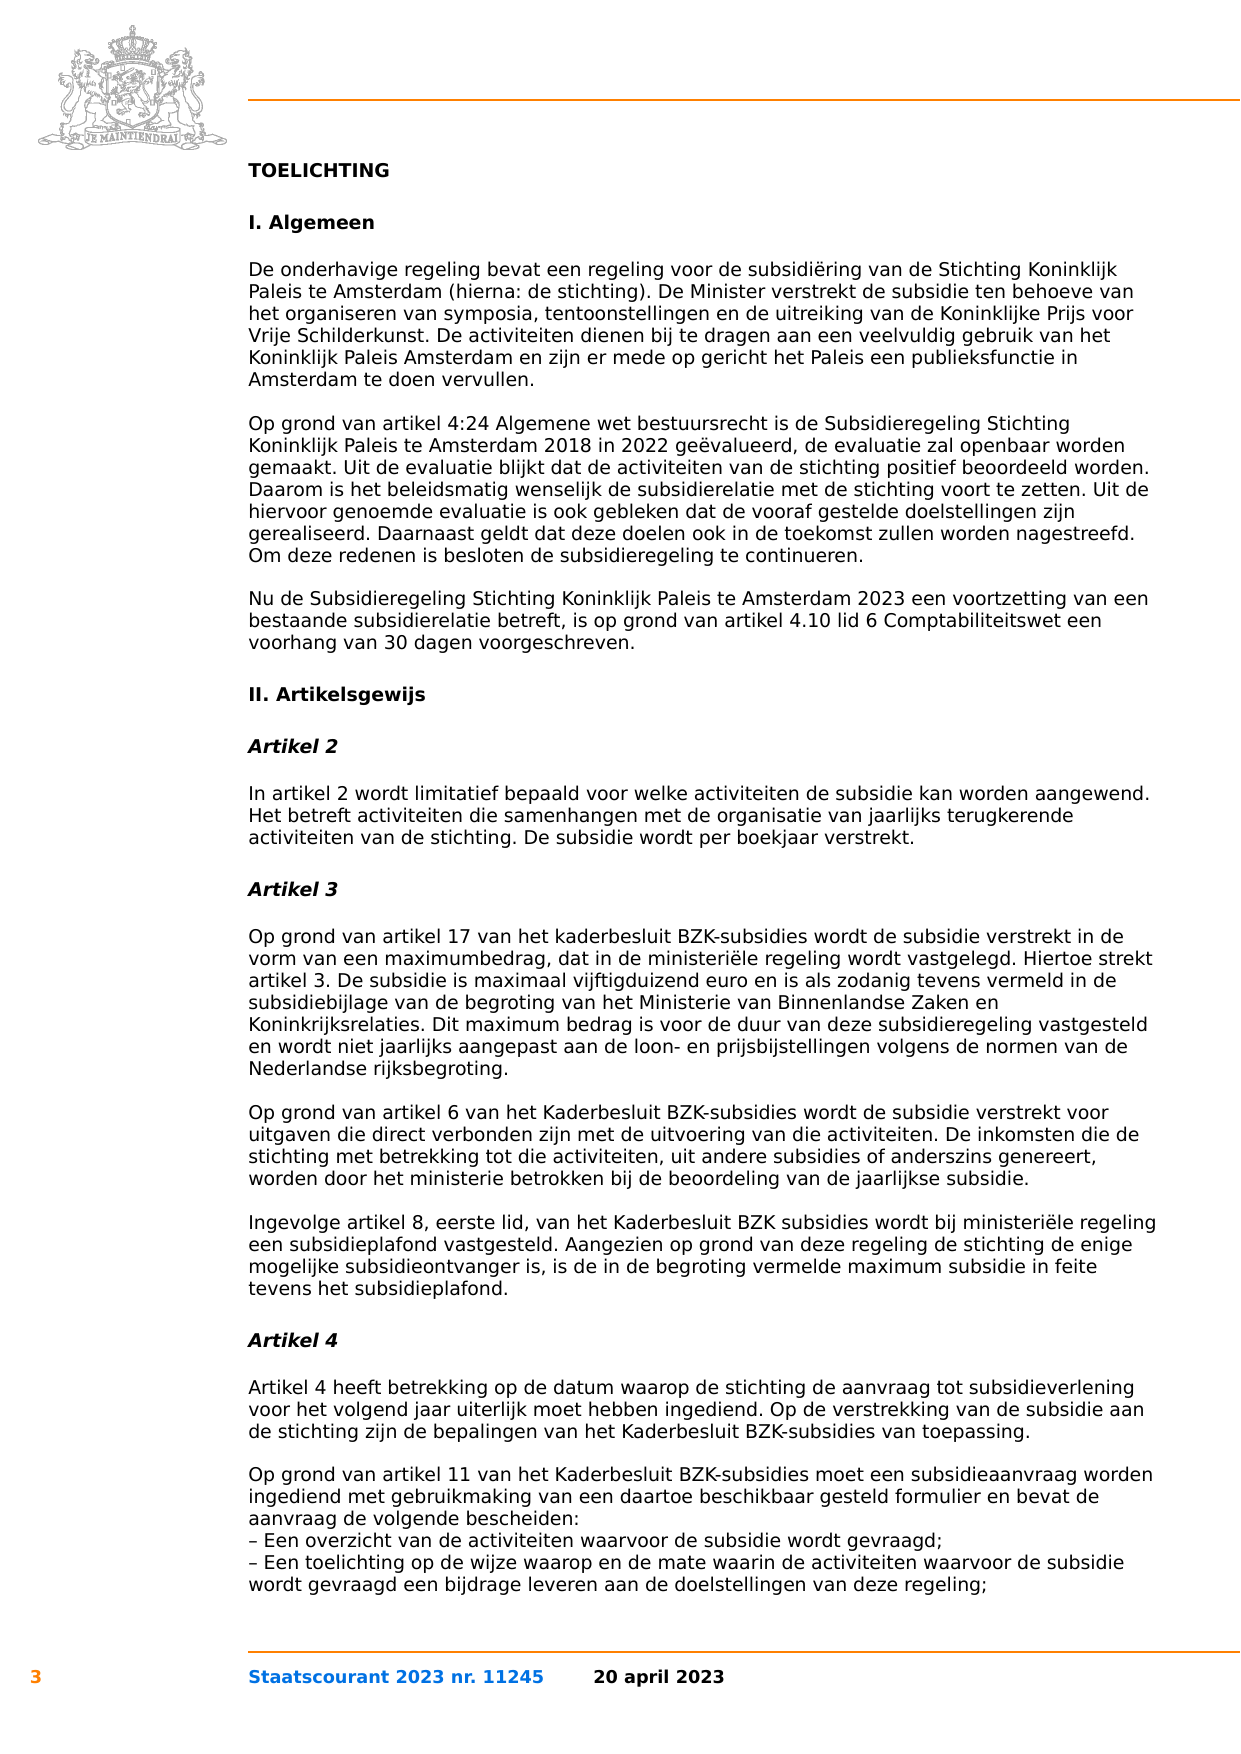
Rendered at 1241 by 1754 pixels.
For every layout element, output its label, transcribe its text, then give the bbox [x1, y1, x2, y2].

text Op grond van artikel 17 van het kaderbesluit BZK-subsidies wordt de subsidie verstrekt in de vorm van een maximumbedrag, dat in de ministeriële regeling wordt vastgelegd. Hiertoe strekt artikel 3. De subsidie is maximaal vijftigduizend euro en is als zodanig tevens vermeld in de subsidiebijlage van de begroting van het Ministerie van Binnenlandse Zaken en Koninkrijksrelaties. Dit maximum bedrag is voor de duur van deze subsidieregeling vastgesteld en wordt niet jaarlijks aangepast aan de loon- en prijsbijstellingen volgens de normen van de Nederlandse rijksbegroting. [248, 926, 1163, 1080]
text Ingevolge artikel 8, eerste lid, van het Kaderbesluit BZK subsidies wordt bij ministeriële regeling een subsidieplafond vastgesteld. Aangezien op grond van deze regeling de stichting de enige mogelijke subsidieontvanger is, is de in de begroting vermelde maximum subsidie in feite tevens het subsidieplafond. [248, 1212, 1163, 1299]
subtitle Artikel 3 [248, 879, 1163, 901]
text Op grond van artikel 4:24 Algemene wet bestuursrecht is de Subsidieregeling Stichting Koninklijk Paleis te Amsterdam 2018 in 2022 geëvalueerd, de evaluatie zal openbaar worden gemaakt. Uit de evaluatie blijkt dat de activiteiten van de stichting positief beoordeeld worden. Daarom is het beleidsmatig wenselijk de subsidierelatie met de stichting voort te zetten. Uit de hiervoor genoemde evaluatie is ook gebleken dat de vooraf gestelde doelstellingen zijn gerealiseerd. Daarnaast geldt dat deze doelen ook in de toekomst zullen worden nagestreefd. Om deze redenen is besloten de subsidieregeling te continueren. [248, 413, 1163, 566]
picture [38, 25, 227, 150]
text In artikel 2 wordt limitatief bepaald voor welke activiteiten de subsidie kan worden aangewend. [248, 783, 1163, 805]
subtitle TOELICHTING [248, 160, 1163, 182]
subtitle Artikel 4 [248, 1329, 1163, 1352]
text – Een toelichting op de wijze waarop en de mate waarin de activiteiten waarvoor de subsidie wordt gevraagd een bijdrage leveren aan de doelstellingen van deze regeling; [248, 1552, 1163, 1596]
subtitle I. Algemeen [248, 212, 1163, 234]
text Artikel 4 heeft betrekking op de datum waarop de stichting de aanvraag tot subsidieverlening voor het volgend jaar uiterlijk moet hebben ingediend. Op de verstrekking van de subsidie aan de stichting zijn de bepalingen van het Kaderbesluit BZK-subsidies van toepassing. [248, 1377, 1163, 1442]
text Het betreft activiteiten die samenhangen met de organisatie van jaarlijks terugkerende activiteiten van de stichting. De subsidie wordt per boekjaar verstrekt. [248, 805, 1163, 849]
subtitle Artikel 2 [248, 736, 1163, 758]
text De onderhavige regeling bevat een regeling voor de subsidiëring van de Stichting Koninklijk Paleis te Amsterdam (hierna: de stichting). De Minister verstrekt de subsidie ten behoeve van het organiseren van symposia, tentoonstellingen en de uitreiking van de Koninklijke Prijs voor Vrije Schilderkunst. De activiteiten dienen bij te dragen aan een veelvuldig gebruik van het Koninklijk Paleis Amsterdam en zijn er mede op gericht het Paleis een publieksfunctie in Amsterdam te doen vervullen. [248, 259, 1163, 391]
text Op grond van artikel 6 van het Kaderbesluit BZK-subsidies wordt de subsidie verstrekt voor uitgaven die direct verbonden zijn met de uitvoering van die activiteiten. De inkomsten die de stichting met betrekking tot die activiteiten, uit andere subsidies of anderszins genereert, worden door het ministerie betrokken bij de beoordeling van de jaarlijkse subsidie. [248, 1102, 1163, 1190]
text Nu de Subsidieregeling Stichting Koninklijk Paleis te Amsterdam 2023 een voortzetting van een bestaande subsidierelatie betreft, is op grond van artikel 4.10 lid 6 Comptabiliteitswet een voorhang van 30 dagen voorgeschreven. [248, 588, 1163, 654]
subtitle II. Artikelsgewijs [248, 684, 1163, 706]
text – Een overzicht van de activiteiten waarvoor de subsidie wordt gevraagd; [248, 1530, 1163, 1552]
text Op grond van artikel 11 van het Kaderbesluit BZK-subsidies moet een subsidieaanvraag worden ingediend met gebruikmaking van een daartoe beschikbaar gesteld formulier en bevat de aanvraag de volgende bescheiden: [248, 1464, 1163, 1530]
